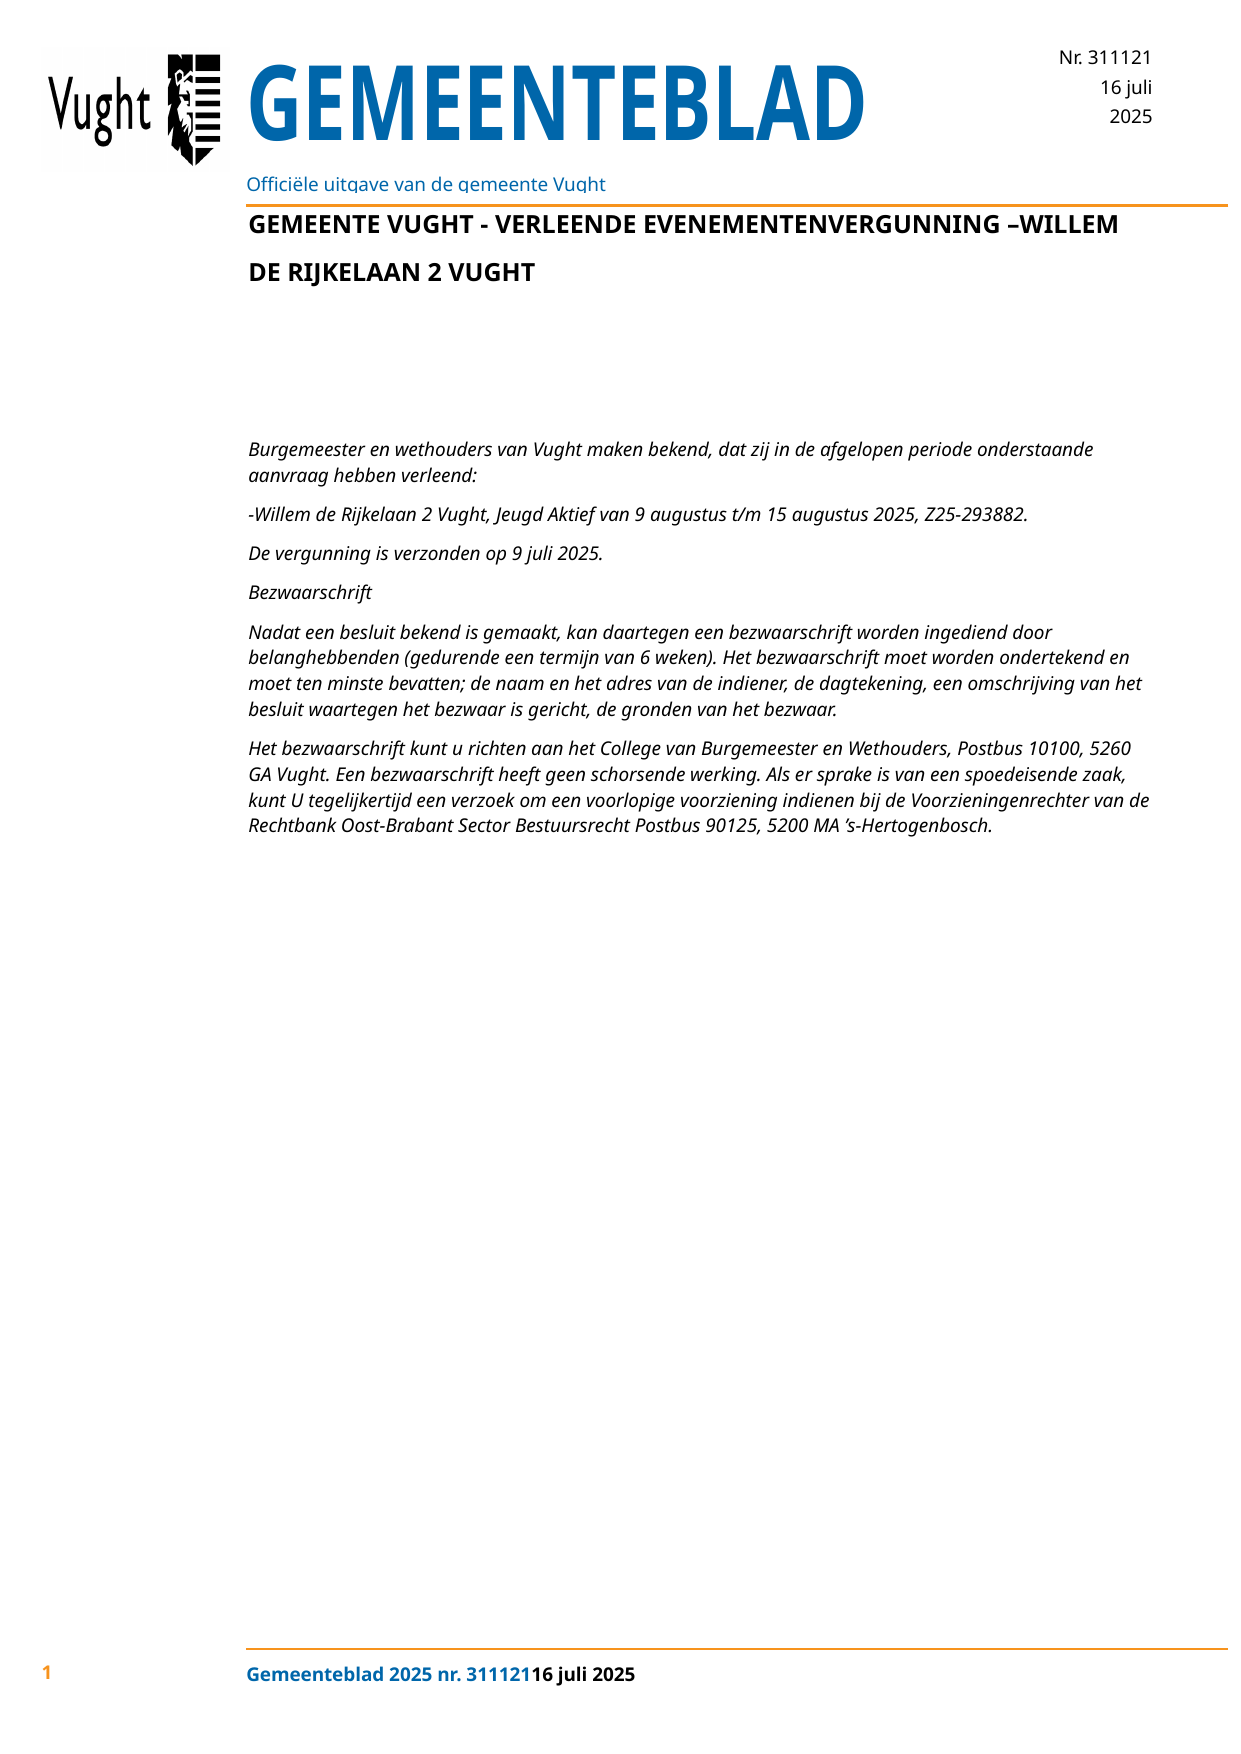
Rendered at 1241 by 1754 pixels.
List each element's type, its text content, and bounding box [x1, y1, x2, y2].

text Het bezwaarschrift kunt u richten aan het College van Burgemeester en Wethouders, Postbus 10100, 5260 GA Vught. Een bezwaarschrift heeft geen schorsende werking. Als er sprake is van een spoedeisende zaak, kunt U tegelijkertijd een verzoek om een voorlopige voorziening indienen bij de Voorzieningenrechter van de Rechtbank Oost-Brabant Sector Bestuursrecht Postbus 90125, 5200 MA ’s-Hertogenbosch. [248, 735, 1152, 838]
picture [41, 47, 231, 172]
text -Willem de Rijkelaan 2 Vught, Jeugd Aktief van 9 augustus t/m 15 augustus 2025, Z25-293882. [248, 501, 1152, 527]
text GEMEENTE VUGHT - VERLEENDE EVENEMENTENVERGUNNING –WILLEM DE RIJKELAAN 2 VUGHT [248, 207, 1152, 288]
text Bezwaarschrift [248, 579, 1152, 605]
text Nadat een besluit bekend is gemaakt, kan daartegen een bezwaarschrift worden ingediend door belanghebbenden (gedurende een termijn van 6 weken). Het bezwaarschrift moet worden ondertekend en moet ten minste bevatten; de naam en het adres van de indiener, de dagtekening, een omschrijving van het besluit waartegen het bezwaar is gericht, de gronden van het bezwaar. [248, 619, 1152, 722]
text De vergunning is verzonden op 9 juli 2025. [248, 540, 1152, 566]
text Burgemeester en wethouders van Vught maken bekend, dat zij in de afgelopen periode onderstaande aanvraag hebben verleend: [248, 436, 1152, 487]
